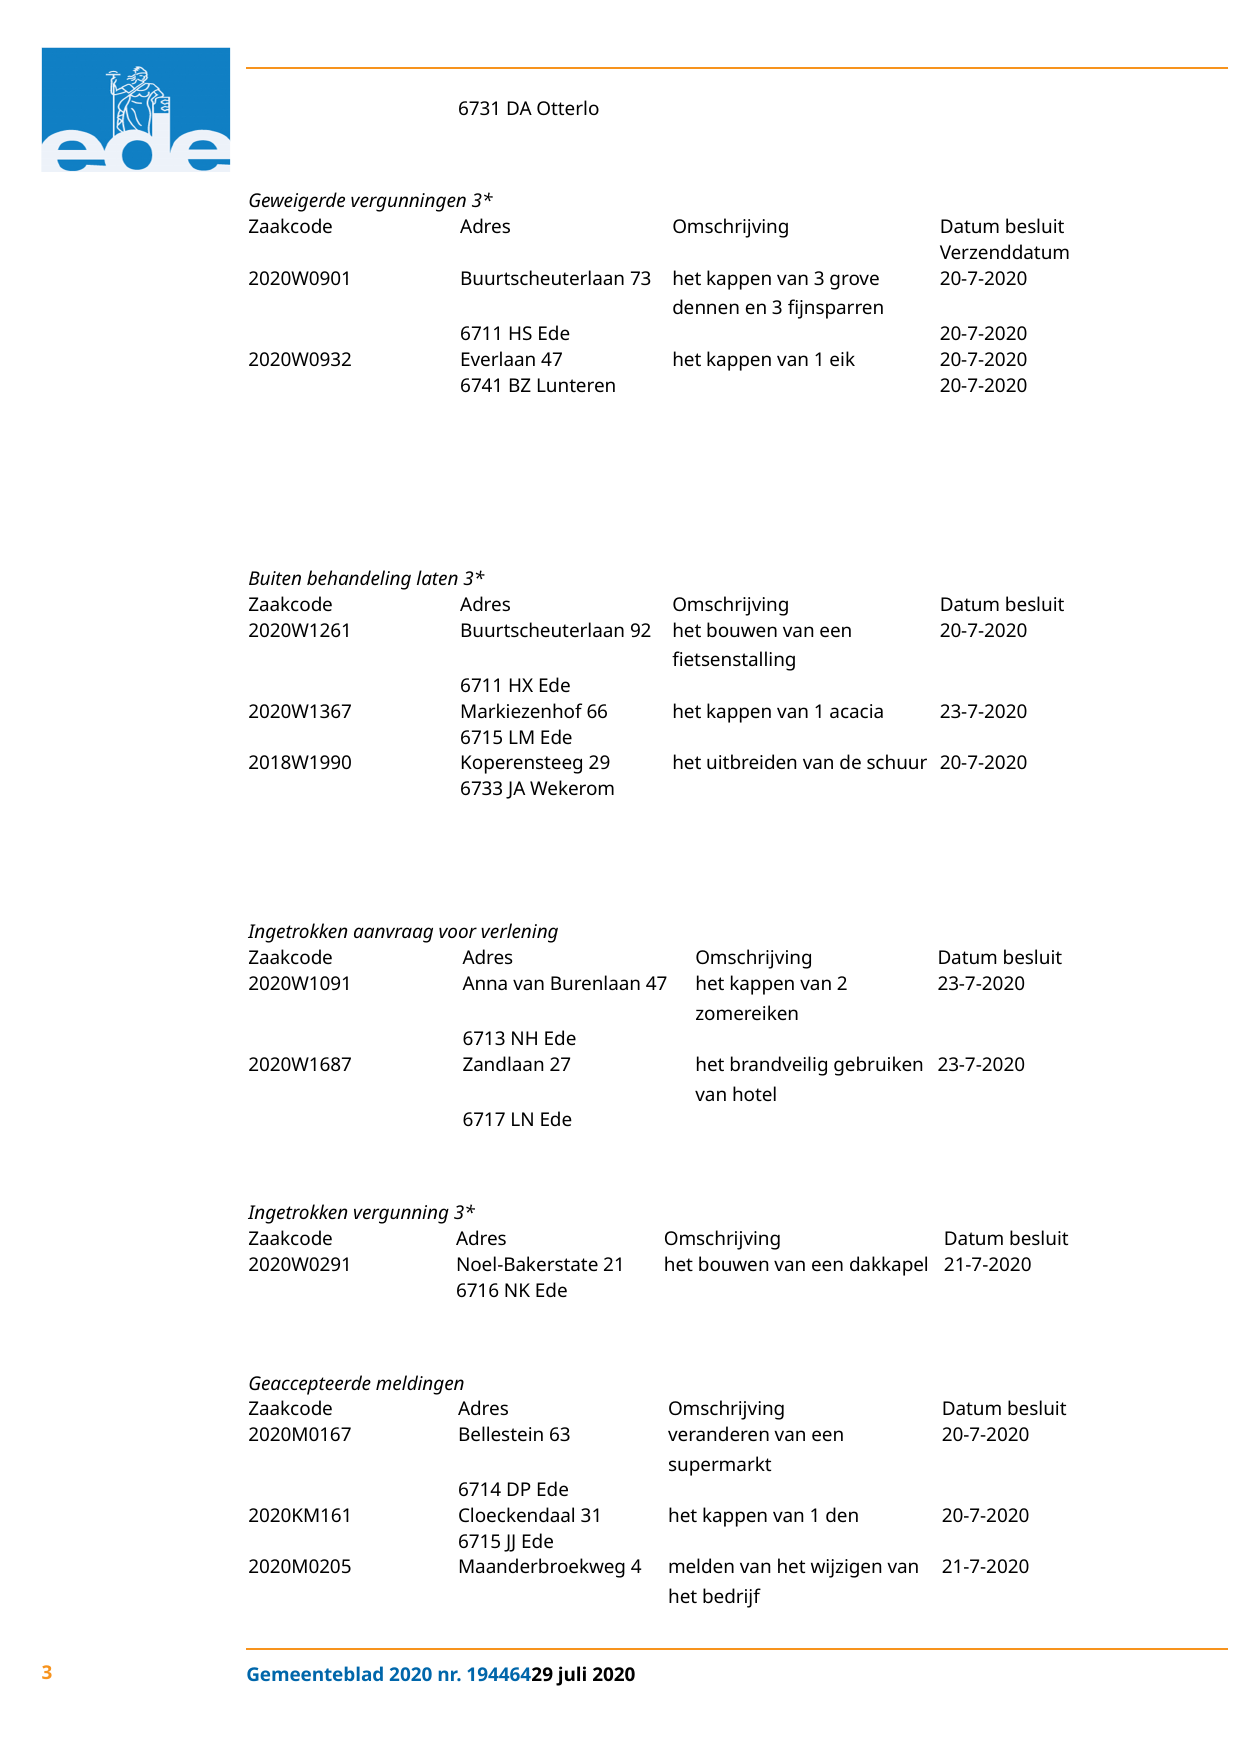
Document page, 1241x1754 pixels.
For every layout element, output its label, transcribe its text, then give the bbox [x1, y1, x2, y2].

table_cell 2020W0901 [248, 265, 460, 320]
table_cell 21-7-2020 [942, 1554, 1152, 1609]
table_cell 21-7-2020 [944, 1251, 1152, 1277]
table_cell [940, 724, 1152, 749]
table_cell het kappen van 1 den [668, 1502, 942, 1528]
table_cell melden van het wijzigen van het bedrijf [668, 1554, 942, 1609]
table_cell [942, 1528, 1152, 1554]
table_cell [248, 673, 460, 698]
table_header Zaakcode [248, 591, 460, 617]
table_cell 2020W0932 [248, 346, 460, 372]
table_cell Markiezenhof 66 [460, 698, 672, 724]
table_cell 6711 HX Ede [460, 673, 672, 698]
table_cell 20-7-2020 [940, 320, 1152, 346]
table_header Omschrijving [695, 945, 937, 970]
table_cell 6741 BZ Lunteren [460, 372, 672, 397]
table_header Adres [456, 1225, 664, 1251]
table_header Adres [460, 591, 672, 617]
table_cell [695, 1026, 937, 1051]
text Buiten behandeling laten 3* [248, 566, 1152, 591]
table_header Adres [458, 1396, 668, 1421]
table_cell Zandlaan 27 [462, 1051, 695, 1107]
table_cell [668, 1477, 942, 1502]
picture [41, 47, 231, 172]
table_header Datum besluit [940, 591, 1152, 617]
table_cell Noel-Bakerstate 21 [456, 1251, 664, 1277]
table_cell [248, 1107, 462, 1132]
table_cell 20-7-2020 [940, 372, 1152, 397]
table_cell 2020W1367 [248, 698, 460, 724]
table_cell 23-7-2020 [940, 698, 1152, 724]
table_cell 20-7-2020 [940, 265, 1152, 320]
table_cell Maanderbroekweg 4 [458, 1554, 668, 1609]
table_cell [248, 1026, 462, 1051]
table_cell [672, 775, 939, 801]
table_cell 6733 JA Wekerom [460, 775, 672, 801]
table_cell 23-7-2020 [937, 970, 1152, 1026]
table_cell 6711 HS Ede [460, 320, 672, 346]
text Geaccepteerde meldingen [248, 1370, 1152, 1395]
table_cell [664, 1277, 944, 1302]
table_cell 2018W1990 [248, 750, 460, 775]
table_cell [672, 239, 939, 265]
table_cell 2020KM161 [248, 1502, 458, 1528]
table_cell 2020M0205 [248, 1554, 458, 1609]
table_cell 6731 DA Otterlo [458, 95, 732, 121]
table_cell het brandveilig gebruiken van hotel [695, 1051, 937, 1107]
table_cell 2020W1687 [248, 1051, 462, 1107]
table_cell 20-7-2020 [940, 750, 1152, 775]
table_cell [672, 320, 939, 346]
table_cell 6714 DP Ede [458, 1477, 668, 1502]
table_cell 2020W1091 [248, 970, 462, 1026]
table_header Datum besluit [940, 214, 1152, 239]
table_header Zaakcode [248, 1225, 456, 1251]
table_header Omschrijving [672, 591, 939, 617]
table_cell veranderen van een supermarkt [668, 1421, 942, 1477]
table_cell 6715 JJ Ede [458, 1528, 668, 1554]
table_cell Verzenddatum [940, 239, 1152, 265]
table_cell [940, 673, 1152, 698]
table_cell [732, 95, 942, 121]
table_cell [937, 1107, 1152, 1132]
table_cell Cloeckendaal 31 [458, 1502, 668, 1528]
table_cell [668, 1528, 942, 1554]
table_cell [248, 1528, 458, 1554]
table_cell [248, 95, 458, 121]
table_cell 2020W1261 [248, 617, 460, 672]
table_cell [672, 673, 939, 698]
table_header Zaakcode [248, 945, 462, 970]
table_cell [248, 239, 460, 265]
table_cell het kappen van 2 zomereiken [695, 970, 937, 1026]
table_cell [944, 1277, 1152, 1302]
table_cell [942, 1477, 1152, 1502]
table_cell het kappen van 1 eik [672, 346, 939, 372]
table_cell 6716 NK Ede [456, 1277, 664, 1302]
table_header Omschrijving [664, 1225, 944, 1251]
table_cell het kappen van 1 acacia [672, 698, 939, 724]
text Geweigerde vergunningen 3* [248, 188, 1152, 213]
table_cell [248, 724, 460, 749]
table_cell Bellestein 63 [458, 1421, 668, 1477]
text Ingetrokken aanvraag voor verlening [248, 919, 1152, 944]
table_cell Buurtscheuterlaan 92 [460, 617, 672, 672]
table_cell [460, 239, 672, 265]
table_header Adres [462, 945, 695, 970]
table_cell het bouwen van een dakkapel [664, 1251, 944, 1277]
table_cell het kappen van 3 grove dennen en 3 fijnsparren [672, 265, 939, 320]
text Ingetrokken vergunning 3* [248, 1199, 1152, 1225]
table_cell 6713 NH Ede [462, 1026, 695, 1051]
table_cell [937, 1026, 1152, 1051]
table_cell 23-7-2020 [937, 1051, 1152, 1107]
table_cell Anna van Burenlaan 47 [462, 970, 695, 1026]
table_header Omschrijving [672, 214, 939, 239]
table_header Zaakcode [248, 1396, 458, 1421]
table_cell Everlaan 47 [460, 346, 672, 372]
table_header Datum besluit [942, 1396, 1152, 1421]
table_cell Koperensteeg 29 [460, 750, 672, 775]
table_header Adres [460, 214, 672, 239]
table_header Datum besluit [937, 945, 1152, 970]
table_cell [248, 1477, 458, 1502]
table_cell [248, 320, 460, 346]
table_header Omschrijving [668, 1396, 942, 1421]
table_cell [695, 1107, 937, 1132]
table_cell [940, 775, 1152, 801]
table_cell het bouwen van een fietsenstalling [672, 617, 939, 672]
table_cell [672, 724, 939, 749]
table_cell 20-7-2020 [940, 346, 1152, 372]
table_cell 20-7-2020 [942, 1421, 1152, 1477]
table_cell [248, 372, 460, 397]
table_cell 6717 LN Ede [462, 1107, 695, 1132]
table_cell [248, 775, 460, 801]
table_cell Buurtscheuterlaan 73 [460, 265, 672, 320]
table_cell [248, 1277, 456, 1302]
table_cell 2020W0291 [248, 1251, 456, 1277]
table_header Zaakcode [248, 214, 460, 239]
table_cell 20-7-2020 [942, 1502, 1152, 1528]
table_cell [942, 95, 1152, 121]
table_cell 2020M0167 [248, 1421, 458, 1477]
table_header Datum besluit [944, 1225, 1152, 1251]
table_cell 20-7-2020 [940, 617, 1152, 672]
table_cell 6715 LM Ede [460, 724, 672, 749]
table_cell [672, 372, 939, 397]
table_cell het uitbreiden van de schuur [672, 750, 939, 775]
